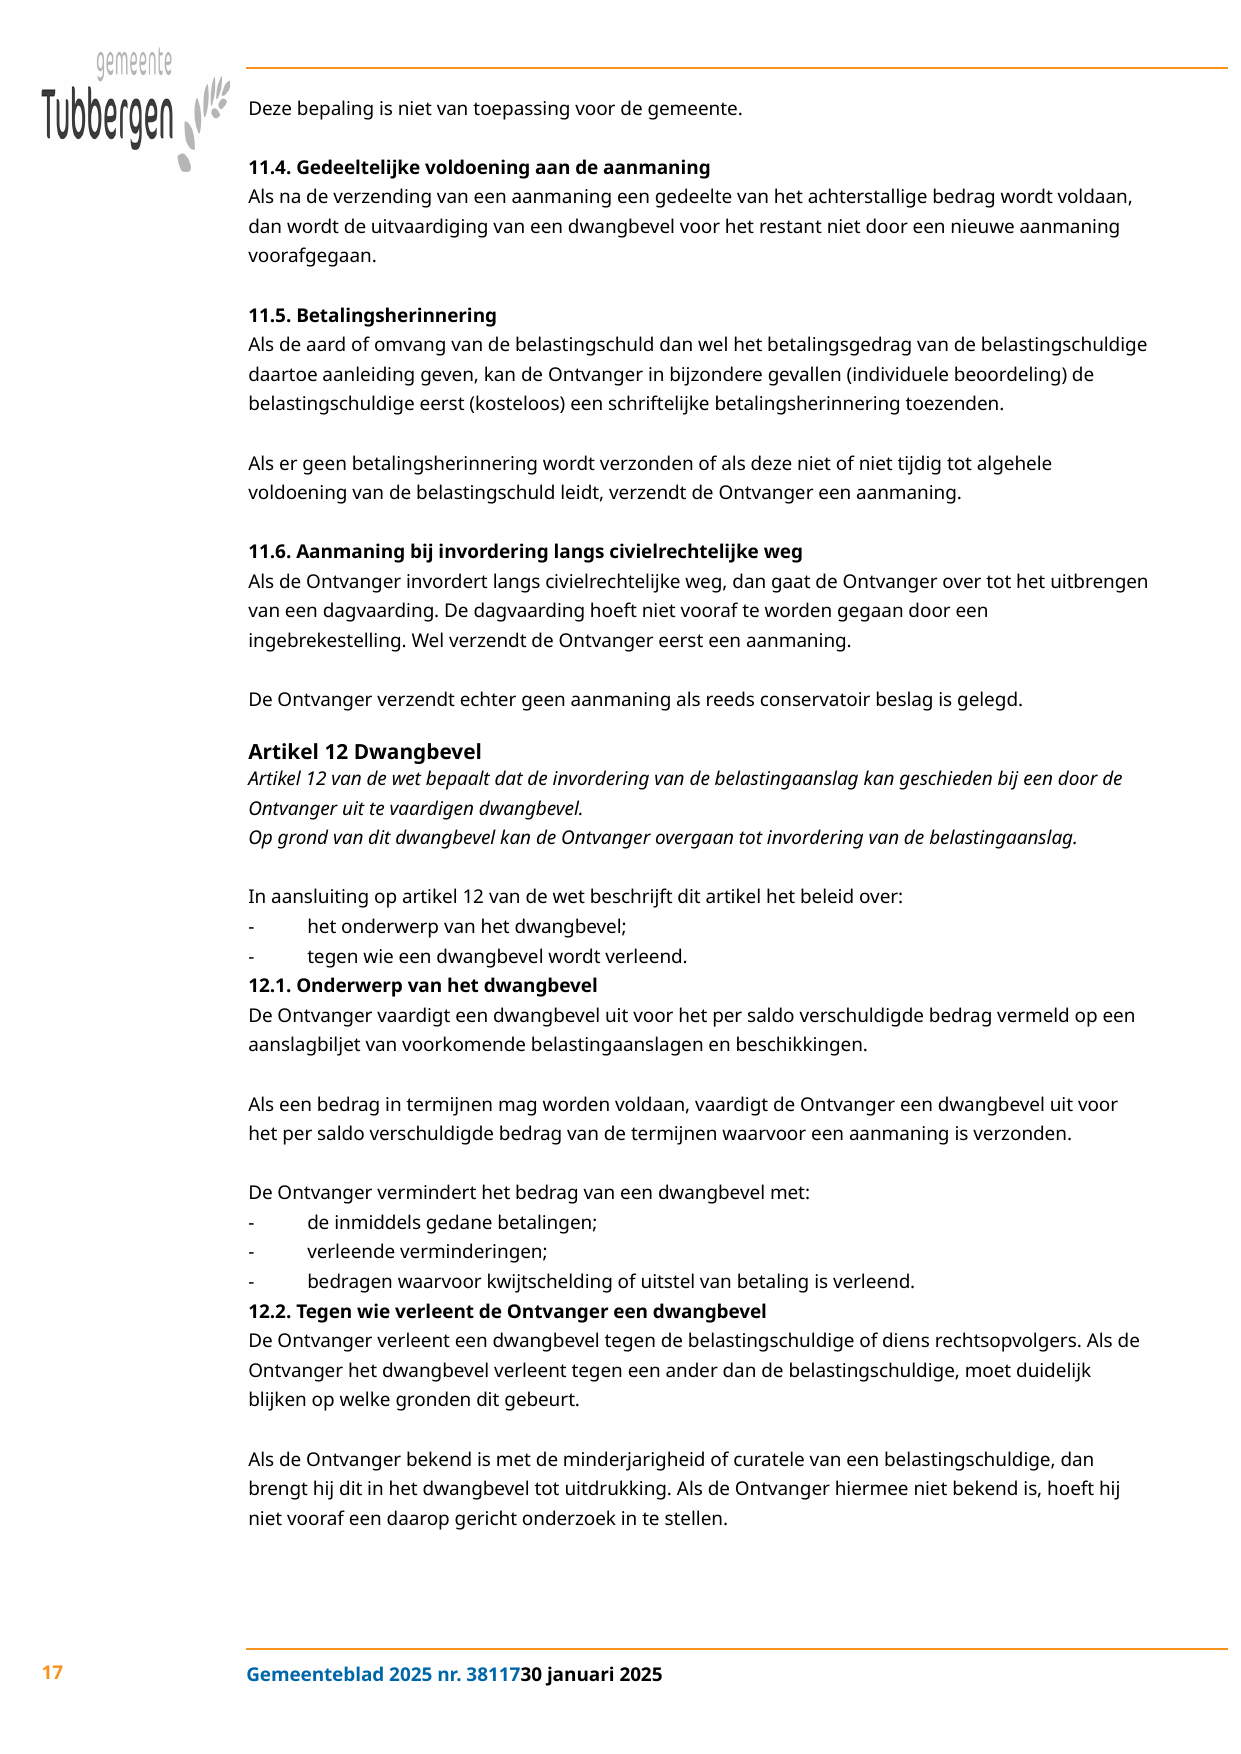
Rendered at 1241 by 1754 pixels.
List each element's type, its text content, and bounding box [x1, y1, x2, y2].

text De Ontvanger verleent een dwangbevel tegen de belastingschuldige of diens rechtsopvolgers. Als de Ontvanger het dwangbevel verleent tegen een ander dan de belastingschuldige, moet duidelijk blijken op welke gronden dit gebeurt. [248, 1327, 1152, 1412]
text De Ontvanger vermindert het bedrag van een dwangbevel met: [248, 1179, 1152, 1205]
text 11.4. Gedeeltelijke voldoening aan de aanmaning [248, 154, 1152, 180]
text Artikel 12 Dwangbevel [248, 737, 1152, 765]
list het onderwerp van het dwangbevel; [248, 913, 1152, 939]
text In aansluiting op artikel 12 van de wet beschrijft dit artikel het beleid over: [248, 884, 1152, 909]
text 12.1. Onderwerp van het dwangbevel [248, 972, 1152, 998]
text 11.6. Aanmaning bij invordering langs civielrechtelijke weg [248, 538, 1152, 564]
text Als de Ontvanger bekend is met de minderjarigheid of curatele van een belastingschuldige, dan brengt hij dit in het dwangbevel tot uitdrukking. Als de Ontvanger hiermee niet bekend is, hoeft hij niet vooraf een daarop gericht onderzoek in te stellen. [248, 1446, 1152, 1531]
text Als een bedrag in termijnen mag worden voldaan, vaardigt de Ontvanger een dwangbevel uit voor het per saldo verschuldigde bedrag van de termijnen waarvoor een aanmaning is verzonden. [248, 1091, 1152, 1146]
text Als de aard of omvang van de belastingschuld dan wel het betalingsgedrag van de belastingschuldige daartoe aanleiding geven, kan de Ontvanger in bijzondere gevallen (individuele beoordeling) de belastingschuldige eerst (kosteloos) een schriftelijke betalingsherinnering toezenden. [248, 331, 1152, 416]
list de inmiddels gedane betalingen; [248, 1209, 1152, 1235]
text Als de Ontvanger invordert langs civielrechtelijke weg, dan gaat de Ontvanger over tot het uitbrengen van een dagvaarding. De dagvaarding hoeft niet vooraf te worden gegaan door een ingebrekestelling. Wel verzendt de Ontvanger eerst een aanmaning. [248, 568, 1152, 653]
text Als er geen betalingsherinnering wordt verzonden of als deze niet of niet tijdig tot algehele voldoening van de belastingschuld leidt, verzendt de Ontvanger een aanmaning. [248, 450, 1152, 505]
text 11.5. Betalingsherinnering [248, 302, 1152, 328]
text Deze bepaling is niet van toepassing voor de gemeente. [248, 95, 1152, 121]
list verleende verminderingen; [248, 1239, 1152, 1264]
text Artikel 12 van de wet bepaalt dat de invordering van de belastingaanslag kan geschieden bij een door de Ontvanger uit te vaardigen dwangbevel. [248, 765, 1152, 821]
text Als na de verzending van een aanmaning een gedeelte van het achterstallige bedrag wordt voldaan, dan wordt de uitvaardiging van een dwangbevel voor het restant niet door een nieuwe aanmaning voorafgegaan. [248, 183, 1152, 268]
text De Ontvanger vaardigt een dwangbevel uit voor het per saldo verschuldigde bedrag vermeld op een aanslagbiljet van voorkomende belastingaanslagen en beschikkingen. [248, 1002, 1152, 1057]
picture [41, 47, 231, 172]
list tegen wie een dwangbevel wordt verleend. [248, 943, 1152, 968]
list bedragen waarvoor kwijtschelding of uitstel van betaling is verleend. [248, 1268, 1152, 1294]
text De Ontvanger verzendt echter geen aanmaning als reeds conservatoir beslag is gelegd. [248, 686, 1152, 712]
text Op grond van dit dwangbevel kan de Ontvanger overgaan tot invordering van de belastingaanslag. [248, 824, 1152, 850]
text 12.2. Tegen wie verleent de Ontvanger een dwangbevel [248, 1298, 1152, 1323]
